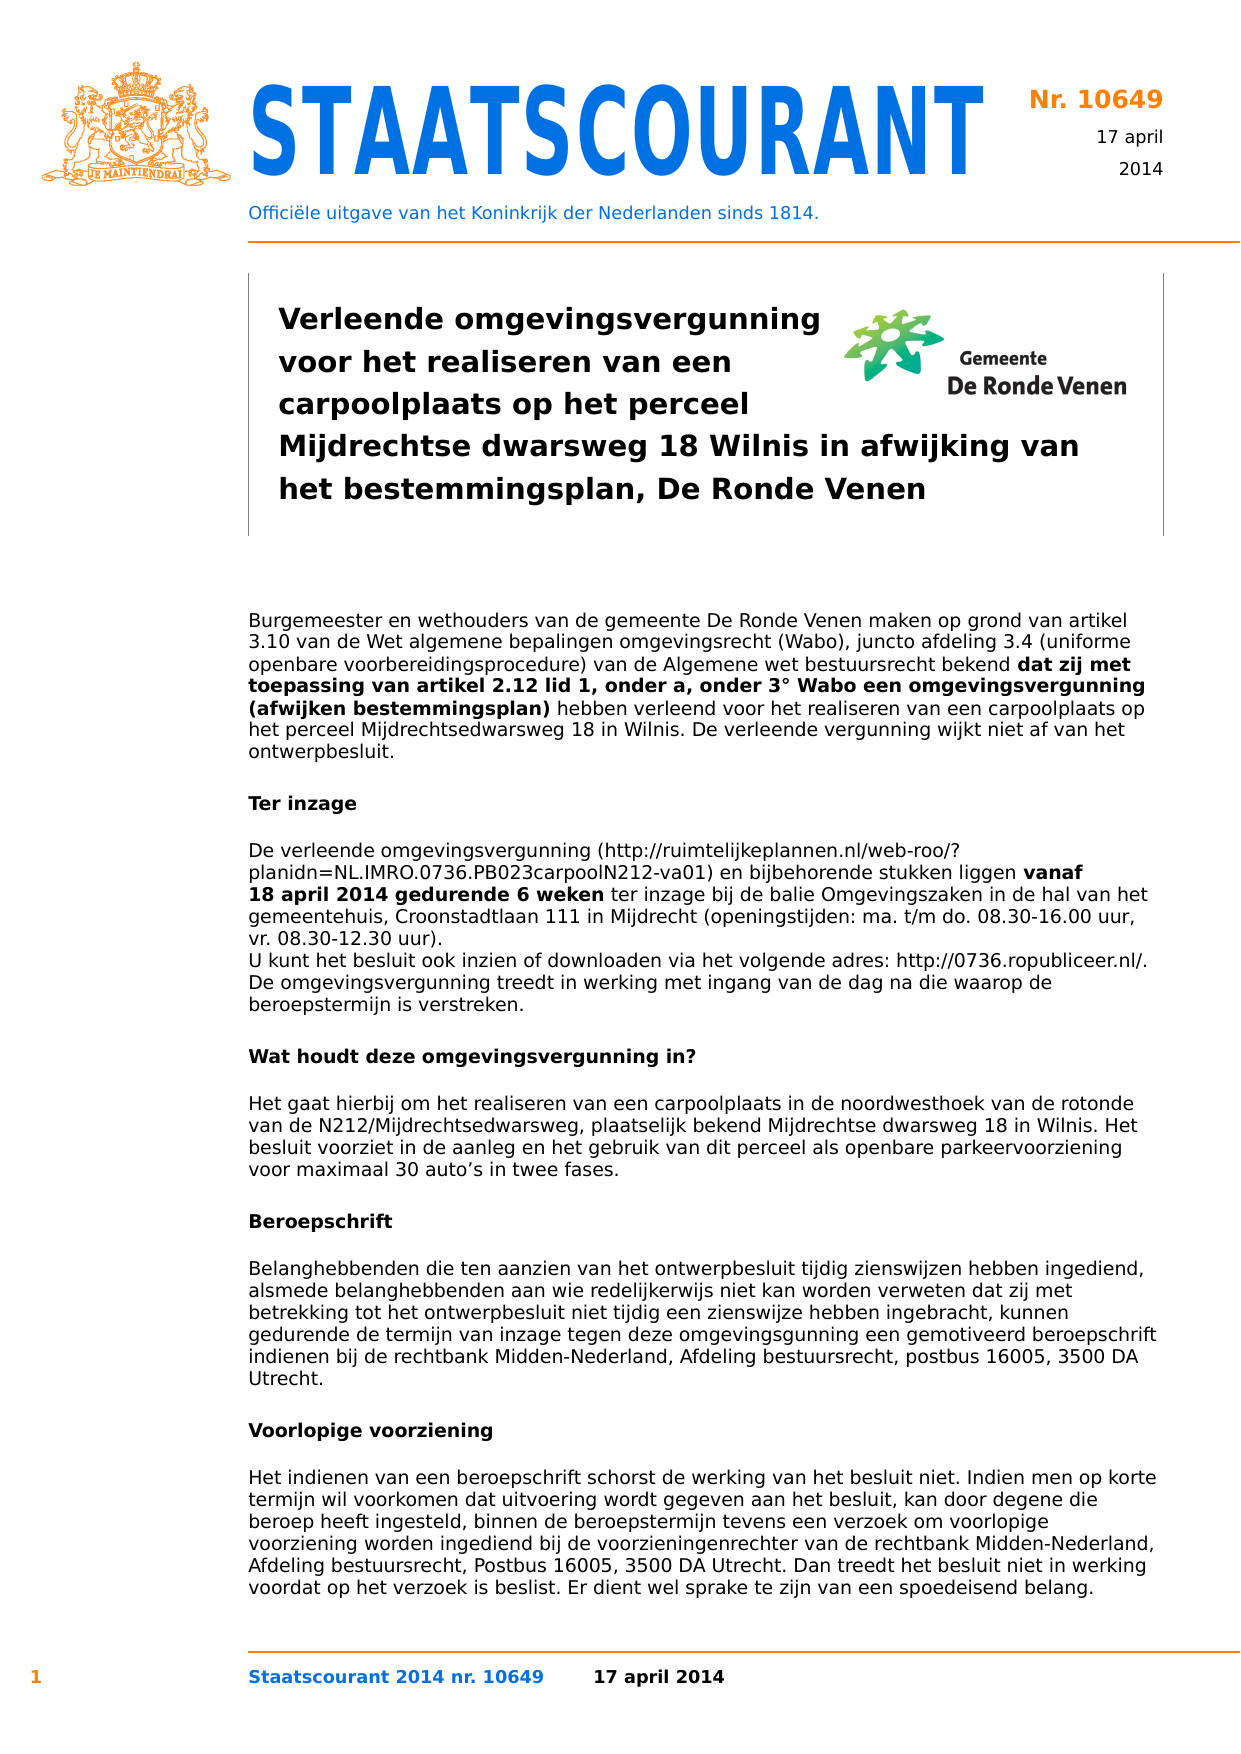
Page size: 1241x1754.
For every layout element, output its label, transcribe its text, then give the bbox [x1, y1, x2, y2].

text De verleende omgevingsvergunning (http://ruimtelijkeplannen.nl/web-roo/?planidn=NL.IMRO.0736.PB023carpoolN212-va01) en bijbehorende stukken liggen vanaf 18 april 2014 gedurende 6 weken ter inzage bij de balie Omgevingszaken in de hal van het gemeentehuis, Croonstadtlaan 111 in Mijdrecht (openingstijden: ma. t/m do. 08.30-16.00 uur, vr. 08.30-12.30 uur). [248, 840, 1163, 950]
subtitle Wat houdt deze omgevingsvergunning in? [248, 1046, 1163, 1068]
subtitle Beroepschrift [248, 1211, 1163, 1233]
table_header Nr. 10649 [998, 62, 1240, 121]
table_cell 2014 [998, 153, 1240, 203]
picture [41, 62, 231, 186]
text Het indienen van een beroepschrift schorst de werking van het besluit niet. Indien men op korte termijn wil voorkomen dat uitvoering wordt gegeven aan het besluit, kan door degene die beroep heeft ingesteld, binnen de beroepstermijn tevens een verzoek om voorlopige voorziening worden ingediend bij de voorzieningenrechter van de rechtbank Midden-Nederland, Afdeling bestuursrecht, Postbus 16005, 3500 DA Utrecht. Dan treedt het besluit niet in werking voordat op het verzoek is beslist. Er dient wel sprake te zijn van een spoedeisend belang. [248, 1467, 1163, 1599]
text Belanghebbenden die ten aanzien van het ontwerpbesluit tijdig zienswijzen hebben ingediend, alsmede belanghebbenden aan wie redelijkerwijs niet kan worden verweten dat zij met betrekking tot het ontwerpbesluit niet tijdig een zienswijze hebben ingebracht, kunnen gedurende de termijn van inzage tegen deze omgevingsgunning een gemotiveerd beroepschrift indienen bij de rechtbank Midden-Nederland, Afdeling bestuursrecht, postbus 16005, 3500 DA Utrecht. [248, 1258, 1163, 1390]
table_header STAATSCOURANT [248, 62, 998, 203]
text Het gaat hierbij om het realiseren van een carpoolplaats in de noordwesthoek van de rotonde van de N212/Mijdrechtsedwarsweg, plaatselijk bekend Mijdrechtse dwarsweg 18 in Wilnis. Het besluit voorziet in de aanleg en het gebruik van dit perceel als openbare parkeervoorziening voor maximaal 30 auto’s in twee fases. [248, 1093, 1163, 1181]
table_header [25, 62, 248, 241]
table_cell Officiële uitgave van het Koninkrijk der Nederlanden sinds 1814. [248, 203, 1240, 241]
subtitle Ter inzage [248, 793, 1163, 815]
subtitle Voorlopige voorziening [248, 1420, 1163, 1442]
text Burgemeester en wethouders van de gemeente De Ronde Venen maken op grond van artikel 3.10 van de Wet algemene bepalingen omgevingsrecht (Wabo), juncto afdeling 3.4 (uniforme openbare voorbereidingsprocedure) van de Algemene wet bestuursrecht bekend dat zij met toepassing van artikel 2.12 lid 1, onder a, onder 3° Wabo een omgevingsvergunning (afwijken bestemmingsplan) hebben verleend voor het realiseren van een carpoolplaats op het perceel Mijdrechtsedwarsweg 18 in Wilnis. De verleende vergunning wijkt niet af van het ontwerpbesluit. [248, 609, 1163, 763]
text U kunt het besluit ook inzien of downloaden via het volgende adres: http://0736.ropubliceer.nl/. [248, 950, 1163, 972]
picture [838, 302, 1134, 403]
table_cell 17 april [998, 121, 1240, 153]
subtitle Verleende omgevingsvergunning voor het realiseren van een carpoolplaats op het perceel Mijdrechtse dwarsweg 18 Wilnis in afwijking van het bestemmingsplan, De Ronde Venen [249, 273, 1163, 536]
text De omgevingsvergunning treedt in werking met ingang van de dag na die waarop de beroepstermijn is verstreken. [248, 972, 1163, 1016]
